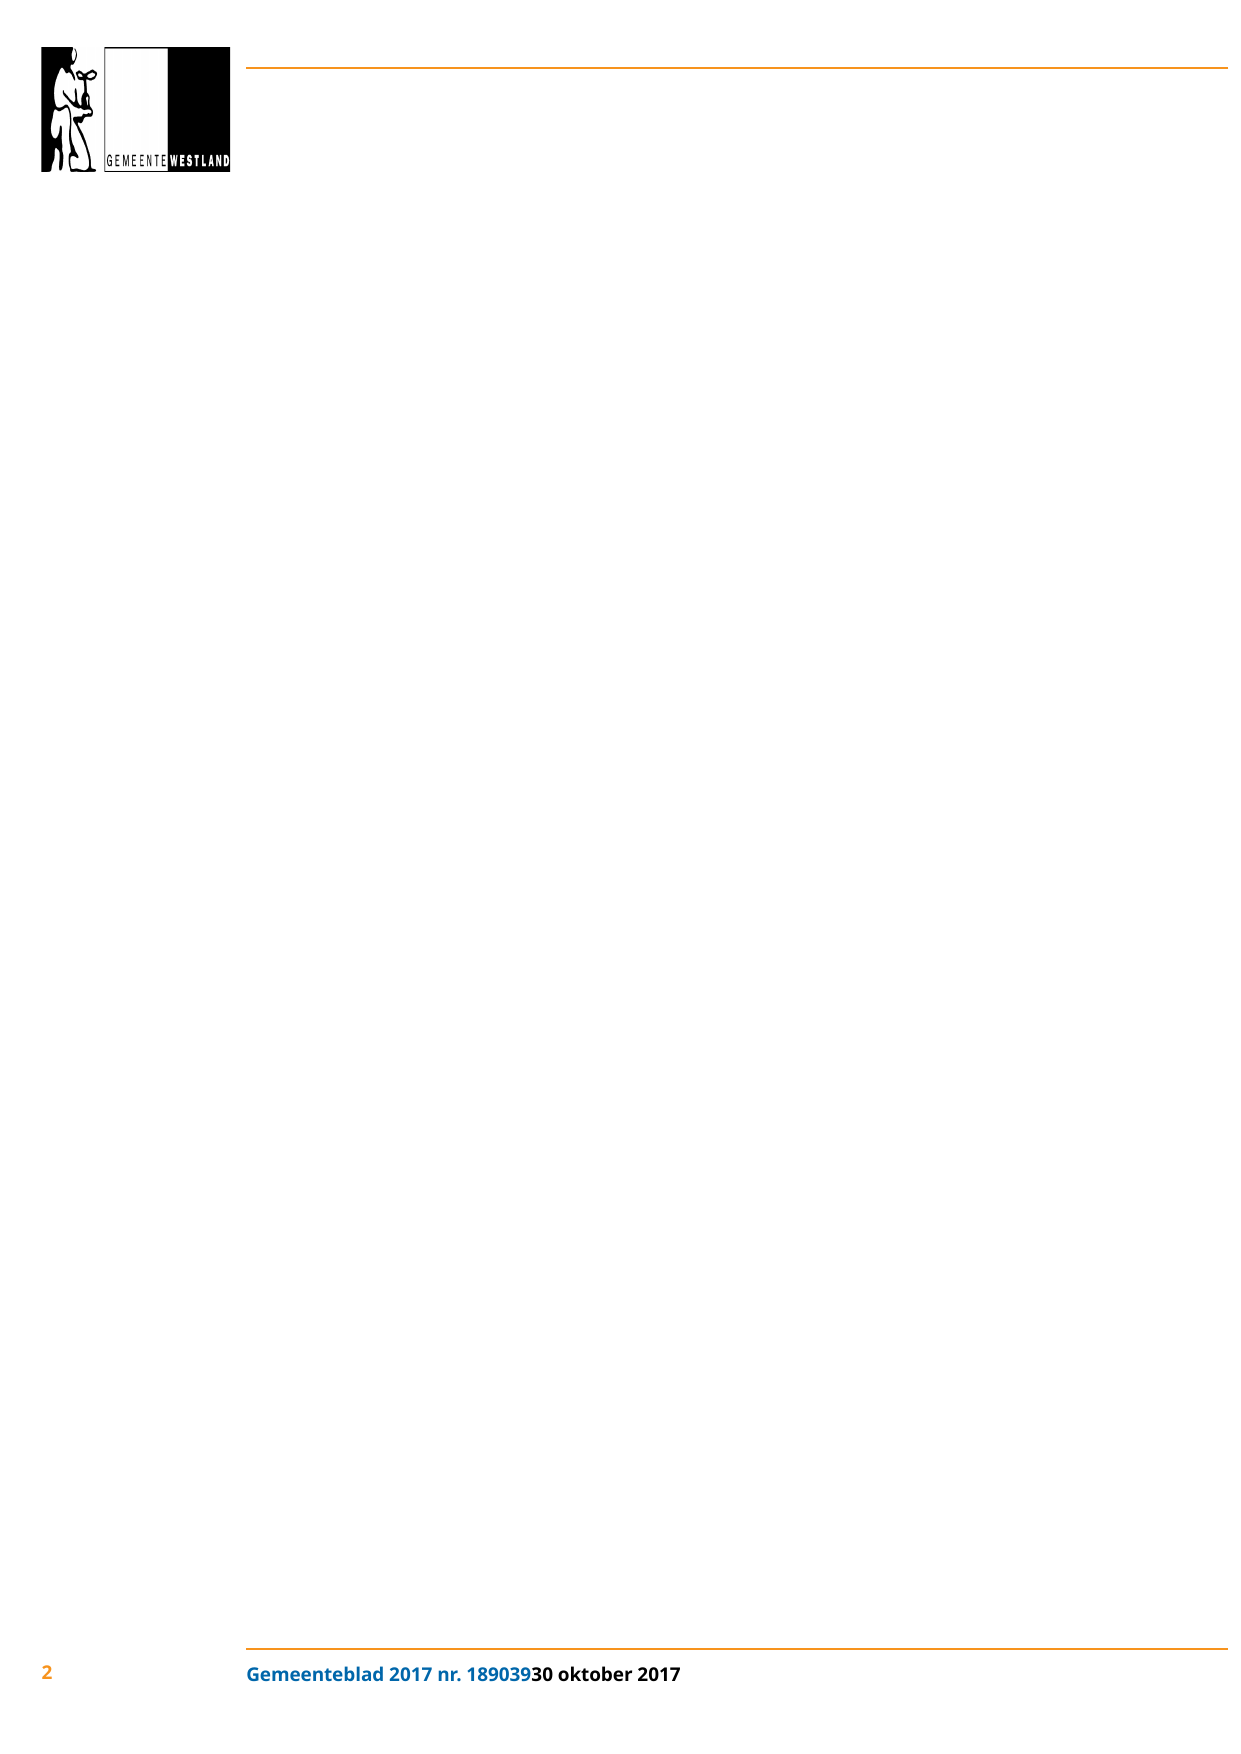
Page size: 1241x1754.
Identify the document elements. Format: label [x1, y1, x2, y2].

picture [41, 47, 231, 172]
